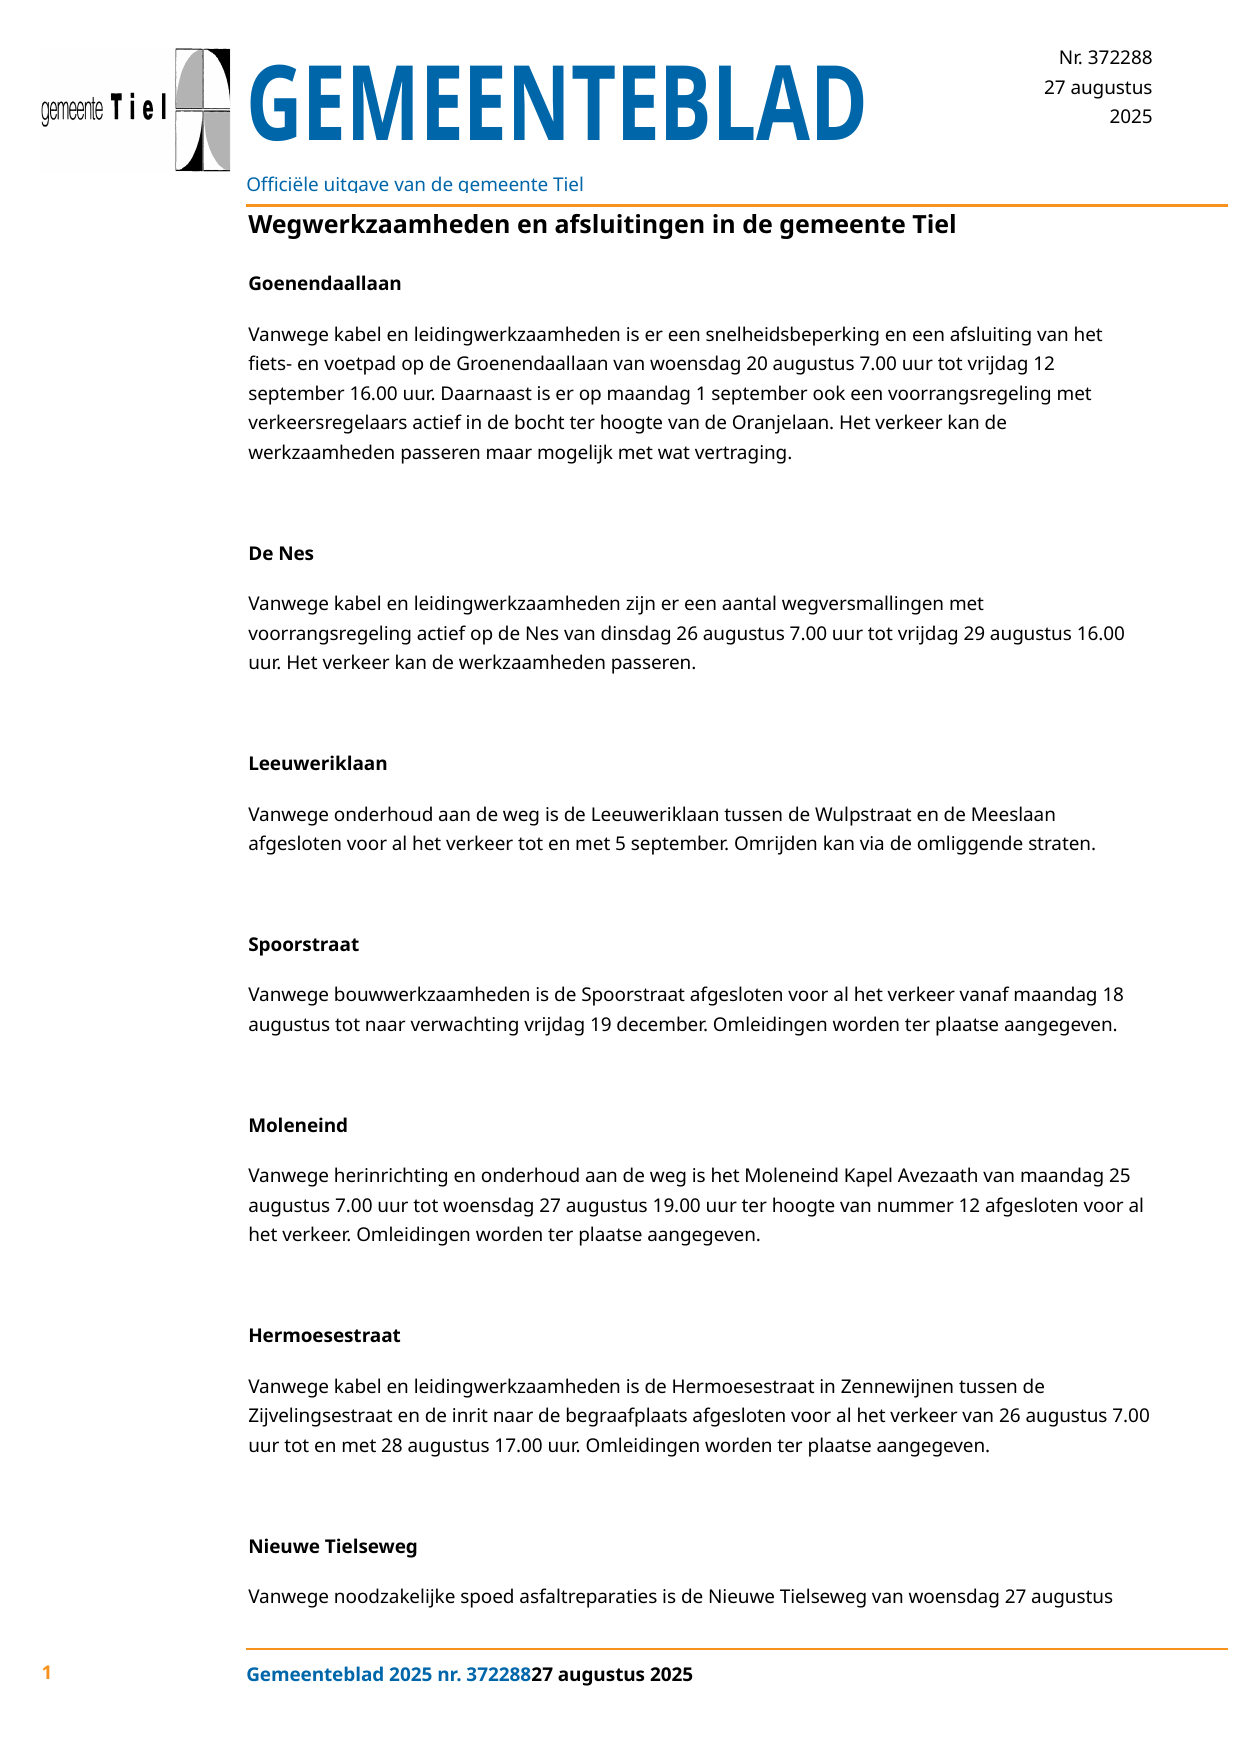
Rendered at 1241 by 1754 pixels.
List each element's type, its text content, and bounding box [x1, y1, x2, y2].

text Moleneind [248, 1112, 1152, 1138]
text De Nes [248, 540, 1152, 566]
text Vanwege kabel en leidingwerkzaamheden is er een snelheidsbeperking en een afsluiting van het fiets- en voetpad op de Groenendaallaan van woensdag 20 augustus 7.00 uur tot vrijdag 12 september 16.00 uur. Daarnaast is er op maandag 1 september ook een voorrangsregeling met verkeersregelaars actief in de bocht ter hoogte van de Oranjelaan. Het verkeer kan de werkzaamheden passeren maar mogelijk met wat vertraging. [248, 321, 1152, 465]
text Vanwege kabel en leidingwerkzaamheden zijn er een aantal wegversmallingen met voorrangsregeling actief op de Nes van dinsdag 26 augustus 7.00 uur tot vrijdag 29 augustus 16.00 uur. Het verkeer kan de werkzaamheden passeren. [248, 590, 1152, 675]
text Vanwege bouwwerkzaamheden is de Spoorstraat afgesloten voor al het verkeer vanaf maandag 18 augustus tot naar verwachting vrijdag 19 december. Omleidingen worden ter plaatse aangegeven. [248, 982, 1152, 1037]
text Leeuweriklaan [248, 750, 1152, 776]
text Goenendaallaan [248, 270, 1152, 296]
text Vanwege herinrichting en onderhoud aan de weg is het Moleneind Kapel Avezaath van maandag 25 augustus 7.00 uur tot woensdag 27 augustus 19.00 uur ter hoogte van nummer 12 afgesloten voor al het verkeer. Omleidingen worden ter plaatse aangegeven. [248, 1162, 1152, 1247]
text Vanwege kabel en leidingwerkzaamheden is de Hermoesestraat in Zennewijnen tussen de Zijvelingsestraat en de inrit naar de begraafplaats afgesloten voor al het verkeer van 26 augustus 7.00 uur tot en met 28 augustus 17.00 uur. Omleidingen worden ter plaatse aangegeven. [248, 1373, 1152, 1458]
text Spoorstraat [248, 931, 1152, 957]
text Vanwege noodzakelijke spoed asfaltreparaties is de Nieuwe Tielseweg van woensdag 27 augustus [248, 1583, 1152, 1609]
text Hermoesestraat [248, 1322, 1152, 1348]
text Nieuwe Tielseweg [248, 1533, 1152, 1558]
text Vanwege onderhoud aan de weg is de Leeuweriklaan tussen de Wulpstraat en de Meeslaan afgesloten voor al het verkeer tot en met 5 september. Omrijden kan via de omliggende straten. [248, 801, 1152, 856]
text Wegwerkzaamheden en afsluitingen in de gemeente Tiel [248, 207, 1152, 241]
picture [41, 47, 231, 172]
